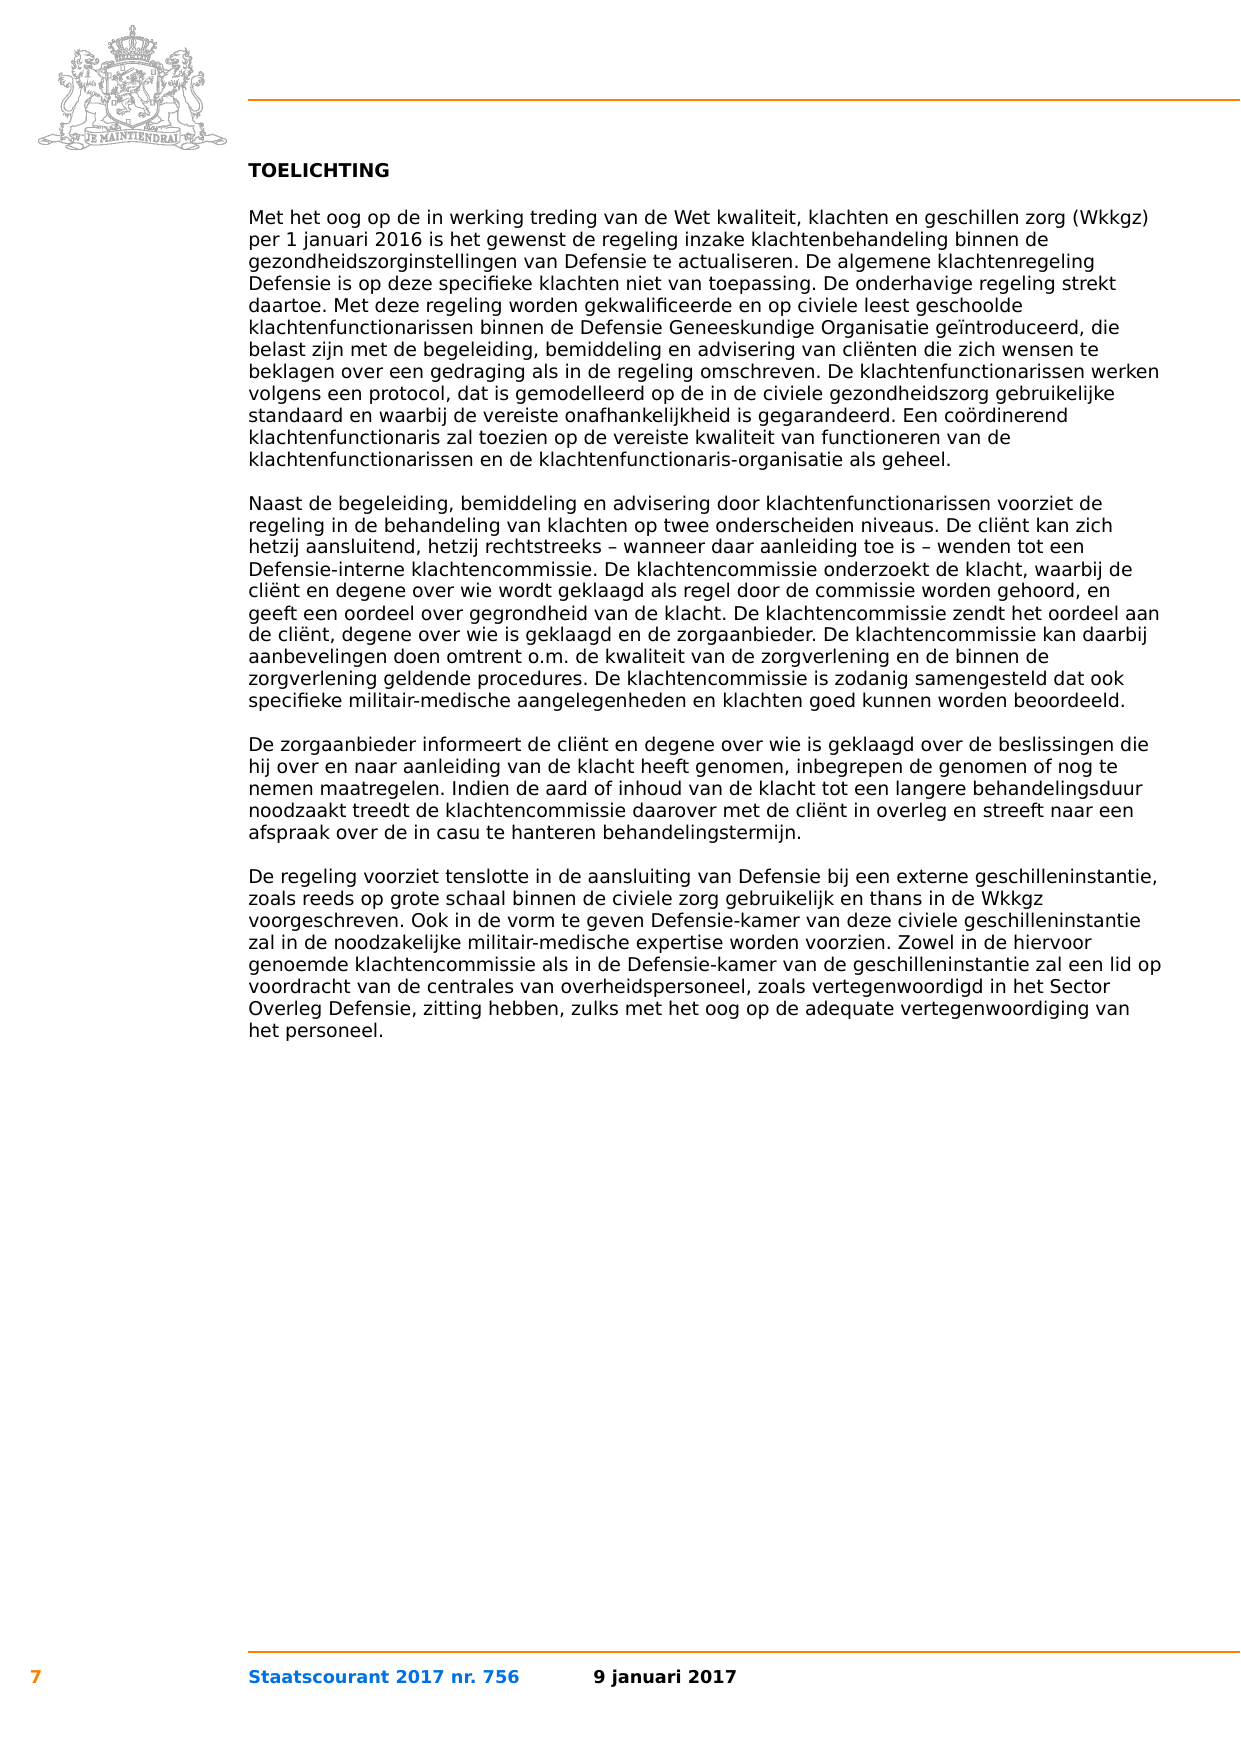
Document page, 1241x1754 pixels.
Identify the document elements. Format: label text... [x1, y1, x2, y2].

text De zorgaanbieder informeert de cliënt en degene over wie is geklaagd over de beslissingen die hij over en naar aanleiding van de klacht heeft genomen, inbegrepen de genomen of nog te nemen maatregelen. Indien de aard of inhoud van de klacht tot een langere behandelingsduur noodzaakt treedt de klachtencommissie daarover met de cliënt in overleg en streeft naar een afspraak over de in casu te hanteren behandelingstermijn. [248, 734, 1163, 844]
subtitle TOELICHTING [248, 160, 1163, 182]
text Met het oog op de in werking treding van de Wet kwaliteit, klachten en geschillen zorg (Wkkgz) per 1 januari 2016 is het gewenst de regeling inzake klachtenbehandeling binnen de gezondheidszorginstellingen van Defensie te actualiseren. De algemene klachtenregeling Defensie is op deze specifieke klachten niet van toepassing. De onderhavige regeling strekt daartoe. Met deze regeling worden gekwalificeerde en op civiele leest geschoolde klachtenfunctionarissen binnen de Defensie Geneeskundige Organisatie geïntroduceerd, die belast zijn met de begeleiding, bemiddeling en advisering van cliënten die zich wensen te beklagen over een gedraging als in de regeling omschreven. De klachtenfunctionarissen werken volgens een protocol, dat is gemodelleerd op de in de civiele gezondheidszorg gebruikelijke standaard en waarbij de vereiste onafhankelijkheid is gegarandeerd. Een coördinerend klachtenfunctionaris zal toezien op de vereiste kwaliteit van functioneren van de klachtenfunctionarissen en de klachtenfunctionaris-organisatie als geheel. [248, 207, 1163, 471]
text De regeling voorziet tenslotte in de aansluiting van Defensie bij een externe geschilleninstantie, zoals reeds op grote schaal binnen de civiele zorg gebruikelijk en thans in de Wkkgz voorgeschreven. Ook in de vorm te geven Defensie-kamer van deze civiele geschilleninstantie zal in de noodzakelijke militair-medische expertise worden voorzien. Zowel in de hiervoor genoemde klachtencommissie als in de Defensie-kamer van de geschilleninstantie zal een lid op voordracht van de centrales van overheidspersoneel, zoals vertegenwoordigd in het Sector Overleg Defensie, zitting hebben, zulks met het oog op de adequate vertegenwoordiging van het personeel. [248, 866, 1163, 1042]
picture [38, 25, 227, 150]
text Naast de begeleiding, bemiddeling en advisering door klachtenfunctionarissen voorziet de regeling in de behandeling van klachten op twee onderscheiden niveaus. De cliënt kan zich hetzij aansluitend, hetzij rechtstreeks – wanneer daar aanleiding toe is – wenden tot een Defensie-interne klachtencommissie. De klachtencommissie onderzoekt de klacht, waarbij de cliënt en degene over wie wordt geklaagd als regel door de commissie worden gehoord, en geeft een oordeel over gegrondheid van de klacht. De klachtencommissie zendt het oordeel aan de cliënt, degene over wie is geklaagd en de zorgaanbieder. De klachtencommissie kan daarbij aanbevelingen doen omtrent o.m. de kwaliteit van de zorgverlening en de binnen de zorgverlening geldende procedures. De klachtencommissie is zodanig samengesteld dat ook specifieke militair-medische aangelegenheden en klachten goed kunnen worden beoordeeld. [248, 492, 1163, 712]
